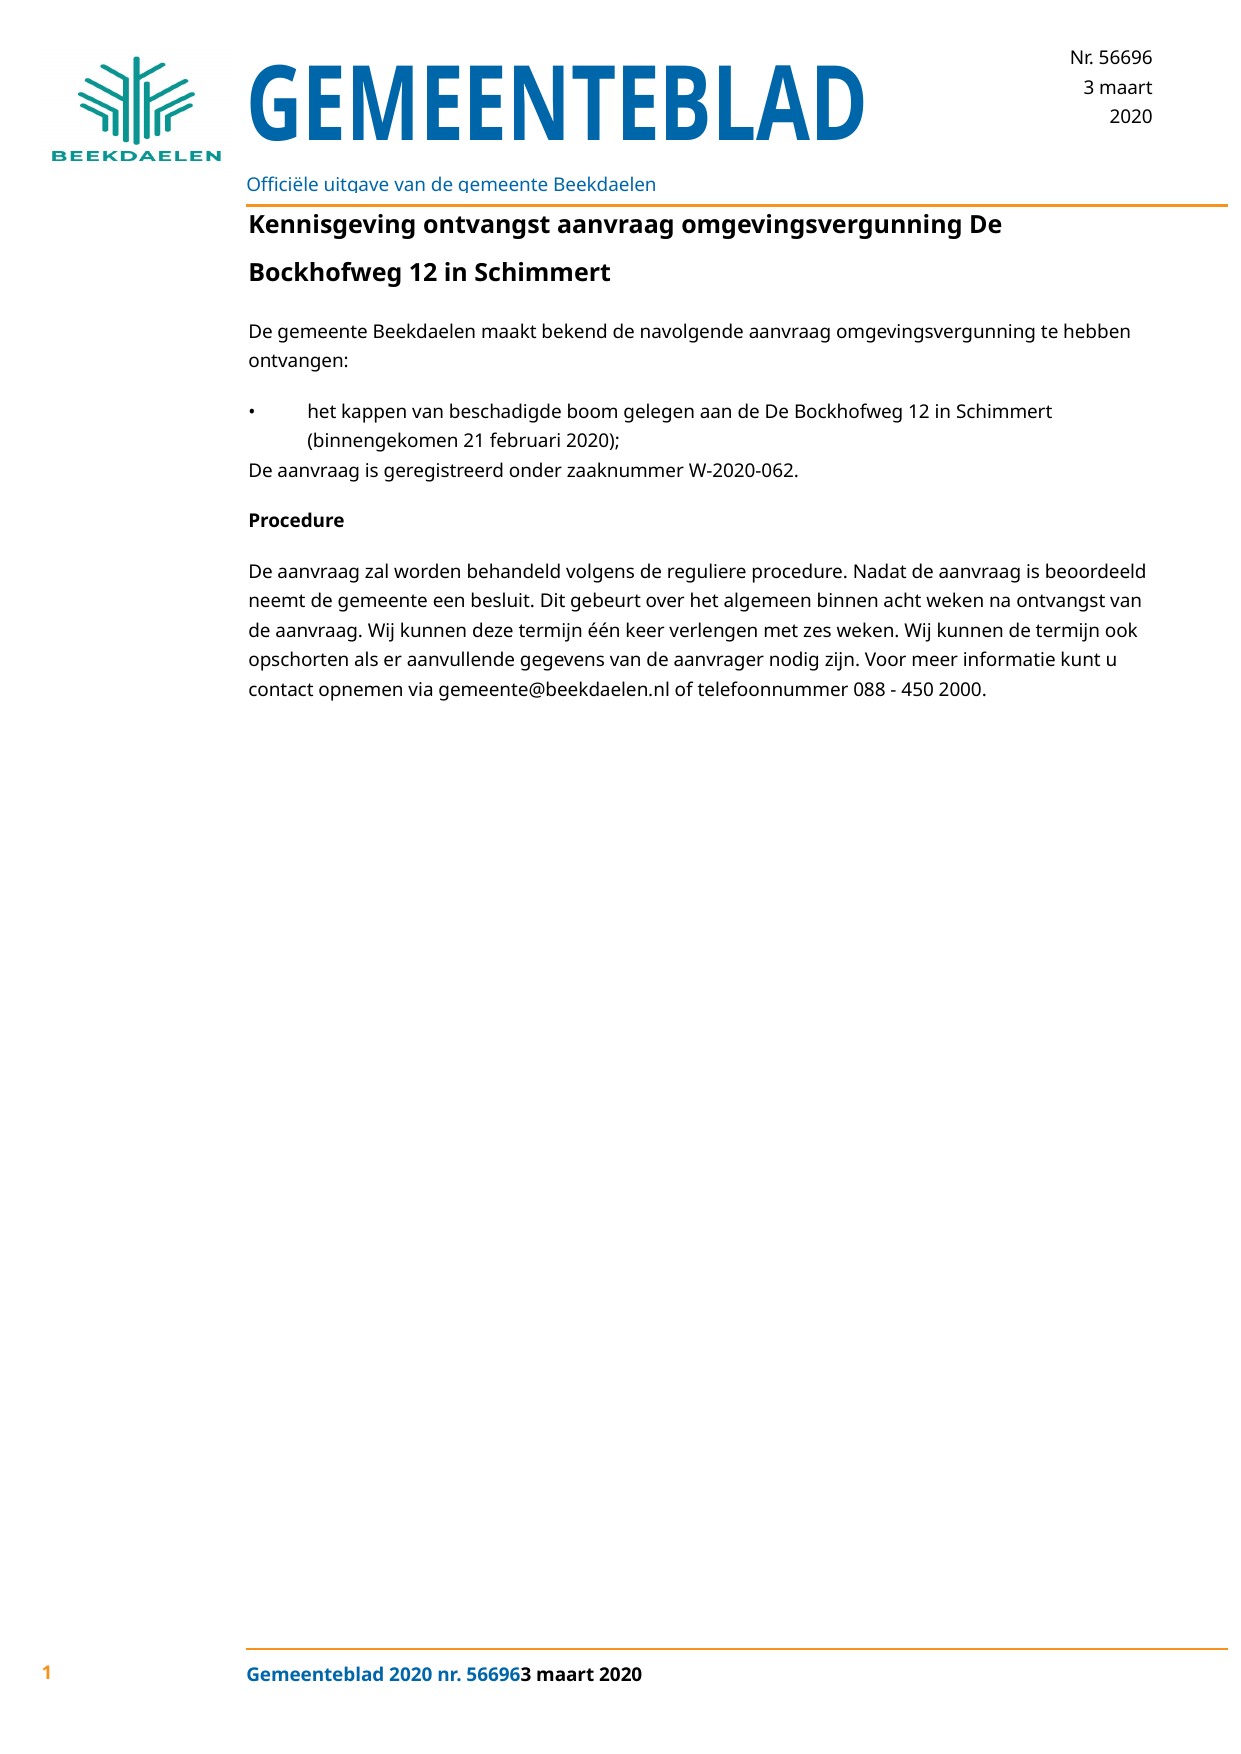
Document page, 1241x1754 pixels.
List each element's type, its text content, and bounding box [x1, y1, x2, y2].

text Procedure [248, 507, 1152, 533]
picture [41, 47, 231, 172]
text Kennisgeving ontvangst aanvraag omgevingsvergunning De Bockhofweg 12 in Schimmert [248, 207, 1152, 288]
text De gemeente Beekdaelen maakt bekend de navolgende aanvraag omgevingsvergunning te hebben ontvangen: [248, 318, 1152, 373]
text De aanvraag zal worden behandeld volgens de reguliere procedure. Nadat de aanvraag is beoordeeld neemt de gemeente een besluit. Dit gebeurt over het algemeen binnen acht weken na ontvangst van de aanvraag. Wij kunnen deze termijn één keer verlengen met zes weken. Wij kunnen de termijn ook opschorten als er aanvullende gegevens van de aanvrager nodig zijn. Voor meer informatie kunt u contact opnemen via gemeente@beekdaelen.nl of telefoonnummer 088 - 450 2000. [248, 558, 1152, 702]
text De aanvraag is geregistreerd onder zaaknummer W-2020-062. [248, 457, 1152, 483]
list het kappen van beschadigde boom gelegen aan de De Bockhofweg 12 in Schimmert (binnengekomen 21 februari 2020); [248, 398, 1152, 453]
